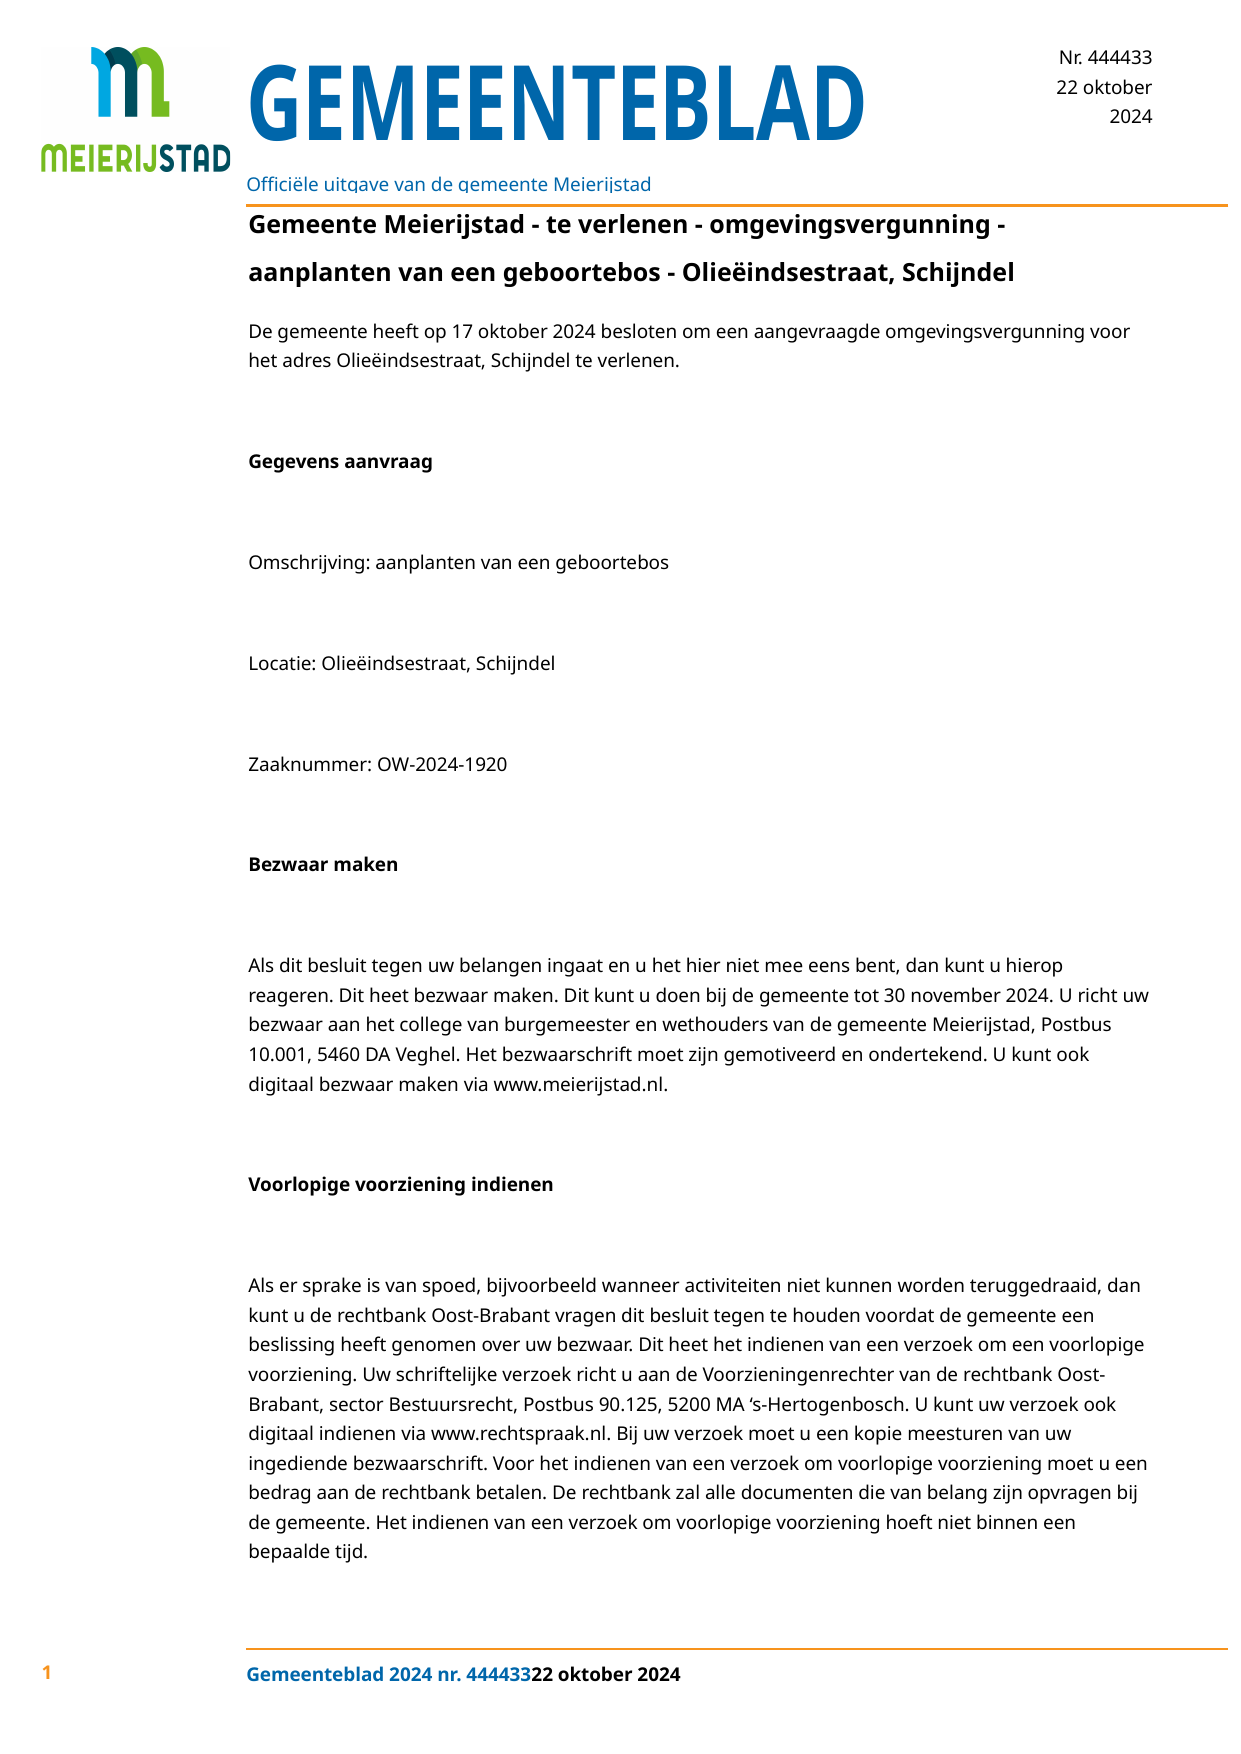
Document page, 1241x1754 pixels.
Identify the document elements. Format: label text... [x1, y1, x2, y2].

text Bezwaar maken [248, 852, 1152, 877]
text Zaaknummer: OW-2024-1920 [248, 751, 1152, 777]
text Als dit besluit tegen uw belangen ingaat en u het hier niet mee eens bent, dan kunt u hierop reageren. Dit heet bezwaar maken. Dit kunt u doen bij de gemeente tot 30 november 2024. U richt uw bezwaar aan het college van burgemeester en wethouders van de gemeente Meierijstad, Postbus 10.001, 5460 DA Veghel. Het bezwaarschrift moet zijn gemotiveerd en ondertekend. U kunt ook digitaal bezwaar maken via www.meierijstad.nl. [248, 952, 1152, 1097]
text Gemeente Meierijstad - te verlenen - omgevingsvergunning - aanplanten van een geboortebos - Olieëindsestraat, Schijndel [248, 207, 1152, 288]
text Gegevens aanvraag [248, 448, 1152, 474]
text Omschrijving: aanplanten van een geboortebos [248, 549, 1152, 575]
text Voorlopige voorziening indienen [248, 1172, 1152, 1197]
text Als er sprake is van spoed, bijvoorbeeld wanneer activiteiten niet kunnen worden teruggedraaid, dan kunt u de rechtbank Oost-Brabant vragen dit besluit tegen te houden voordat de gemeente een beslissing heeft genomen over uw bezwaar. Dit heet het indienen van een verzoek om een voorlopige voorziening. Uw schriftelijke verzoek richt u aan de Voorzieningenrechter van de rechtbank Oost-Brabant, sector Bestuursrecht, Postbus 90.125, 5200 MA ‘s-Hertogenbosch. U kunt uw verzoek ook digitaal indienen via www.rechtspraak.nl. Bij uw verzoek moet u een kopie meesturen van uw ingediende bezwaarschrift. Voor het indienen van een verzoek om voorlopige voorziening moet u een bedrag aan de rechtbank betalen. De rechtbank zal alle documenten die van belang zijn opvragen bij de gemeente. Het indienen van een verzoek om voorlopige voorziening hoeft niet binnen een bepaalde tijd. [248, 1272, 1152, 1564]
picture [41, 47, 231, 172]
text Locatie: Olieëindsestraat, Schijndel [248, 650, 1152, 676]
text De gemeente heeft op 17 oktober 2024 besloten om een aangevraagde omgevingsvergunning voor het adres Olieëindsestraat, Schijndel te verlenen. [248, 318, 1152, 373]
